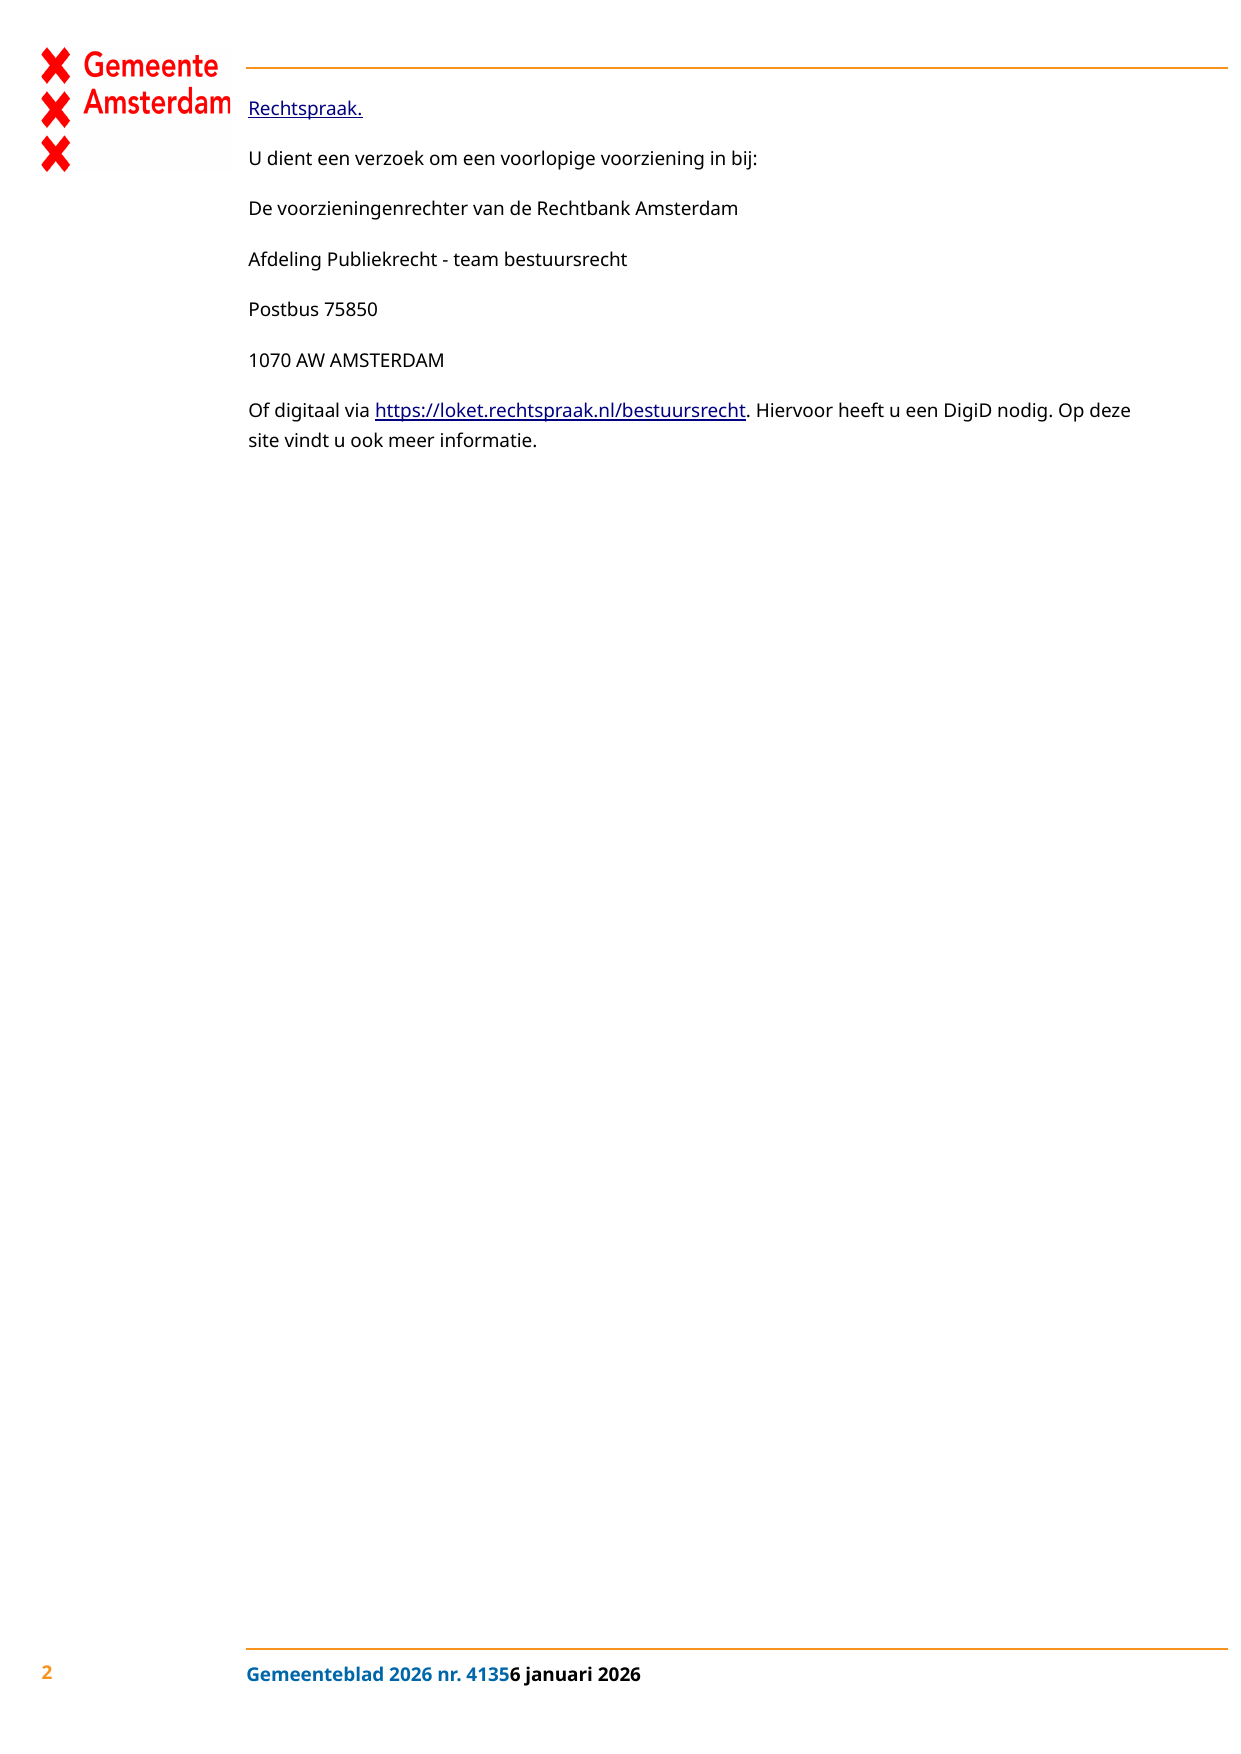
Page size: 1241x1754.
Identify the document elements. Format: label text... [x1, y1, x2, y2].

text U dient een verzoek om een voorlopige voorziening in bij: [248, 145, 1152, 171]
text 1070 AW AMSTERDAM [248, 347, 1152, 373]
text Afdeling Publiekrecht - team bestuursrecht [248, 246, 1152, 272]
text De voorzieningenrechter van de Rechtbank Amsterdam [248, 196, 1152, 221]
picture [41, 47, 231, 172]
text Rechtspraak. [248, 95, 1152, 121]
text Of digitaal via https://loket.rechtspraak.nl/bestuursrecht. Hiervoor heeft u een DigiD nodig. Op deze site vindt u ook meer informatie. [248, 397, 1152, 453]
text Postbus 75850 [248, 296, 1152, 322]
